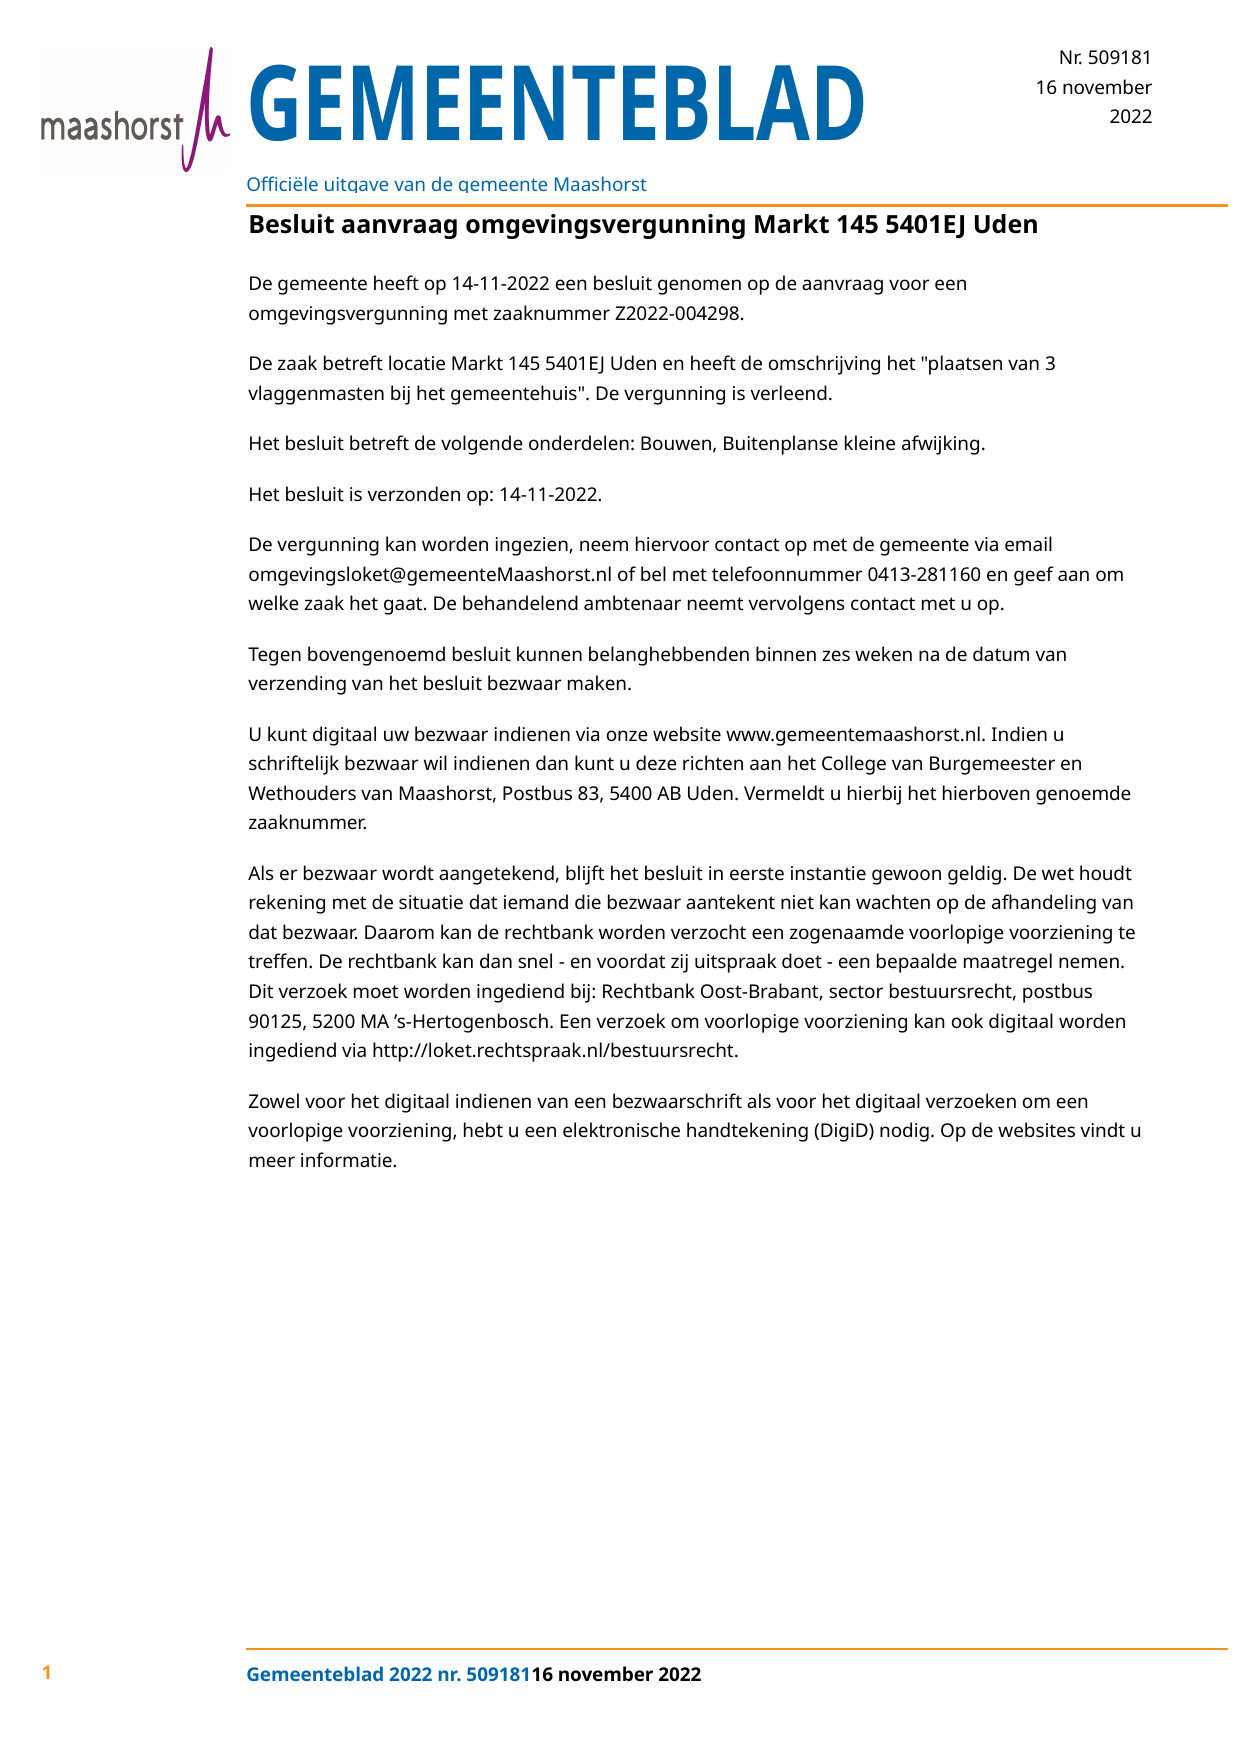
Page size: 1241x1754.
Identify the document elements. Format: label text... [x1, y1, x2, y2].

text Het besluit betreft de volgende onderdelen: Bouwen, Buitenplanse kleine afwijking. [248, 430, 1152, 456]
text Als er bezwaar wordt aangetekend, blijft het besluit in eerste instantie gewoon geldig. De wet houdt rekening met de situatie dat iemand die bezwaar aantekent niet kan wachten op de afhandeling van dat bezwaar. Daarom kan de rechtbank worden verzocht een zogenaamde voorlopige voorziening te treffen. De rechtbank kan dan snel - en voordat zij uitspraak doet - een bepaalde maatregel nemen. Dit verzoek moet worden ingediend bij: Rechtbank Oost-Brabant, sector bestuursrecht, postbus 90125, 5200 MA ’s-Hertogenbosch. Een verzoek om voorlopige voorziening kan ook digitaal worden ingediend via http://loket.rechtspraak.nl/bestuursrecht. [248, 860, 1152, 1063]
text De gemeente heeft op 14-11-2022 een besluit genomen op de aanvraag voor een omgevingsvergunning met zaaknummer Z2022-004298. [248, 270, 1152, 326]
text Tegen bovengenoemd besluit kunnen belanghebbenden binnen zes weken na de datum van verzending van het besluit bezwaar maken. [248, 641, 1152, 696]
text Zowel voor het digitaal indienen van een bezwaarschrift als voor het digitaal verzoeken om een voorlopige voorziening, hebt u een elektronische handtekening (DigiD) nodig. Op de websites vindt u meer informatie. [248, 1088, 1152, 1173]
text Besluit aanvraag omgevingsvergunning Markt 145 5401EJ Uden [248, 207, 1152, 241]
text De vergunning kan worden ingezien, neem hiervoor contact op met de gemeente via email omgevingsloket@gemeenteMaashorst.nl of bel met telefoonnummer 0413-281160 en geef aan om welke zaak het gaat. De behandelend ambtenaar neemt vervolgens contact met u op. [248, 531, 1152, 616]
text Het besluit is verzonden op: 14-11-2022. [248, 481, 1152, 506]
text De zaak betreft locatie Markt 145 5401EJ Uden en heeft de omschrijving het "plaatsen van 3 vlaggenmasten bij het gemeentehuis". De vergunning is verleend. [248, 350, 1152, 406]
text U kunt digitaal uw bezwaar indienen via onze website www.gemeentemaashorst.nl. Indien u schriftelijk bezwaar wil indienen dan kunt u deze richten aan het College van Burgemeester en Wethouders van Maashorst, Postbus 83, 5400 AB Uden. Vermeldt u hierbij het hierboven genoemde zaaknummer. [248, 721, 1152, 835]
picture [41, 47, 231, 172]
